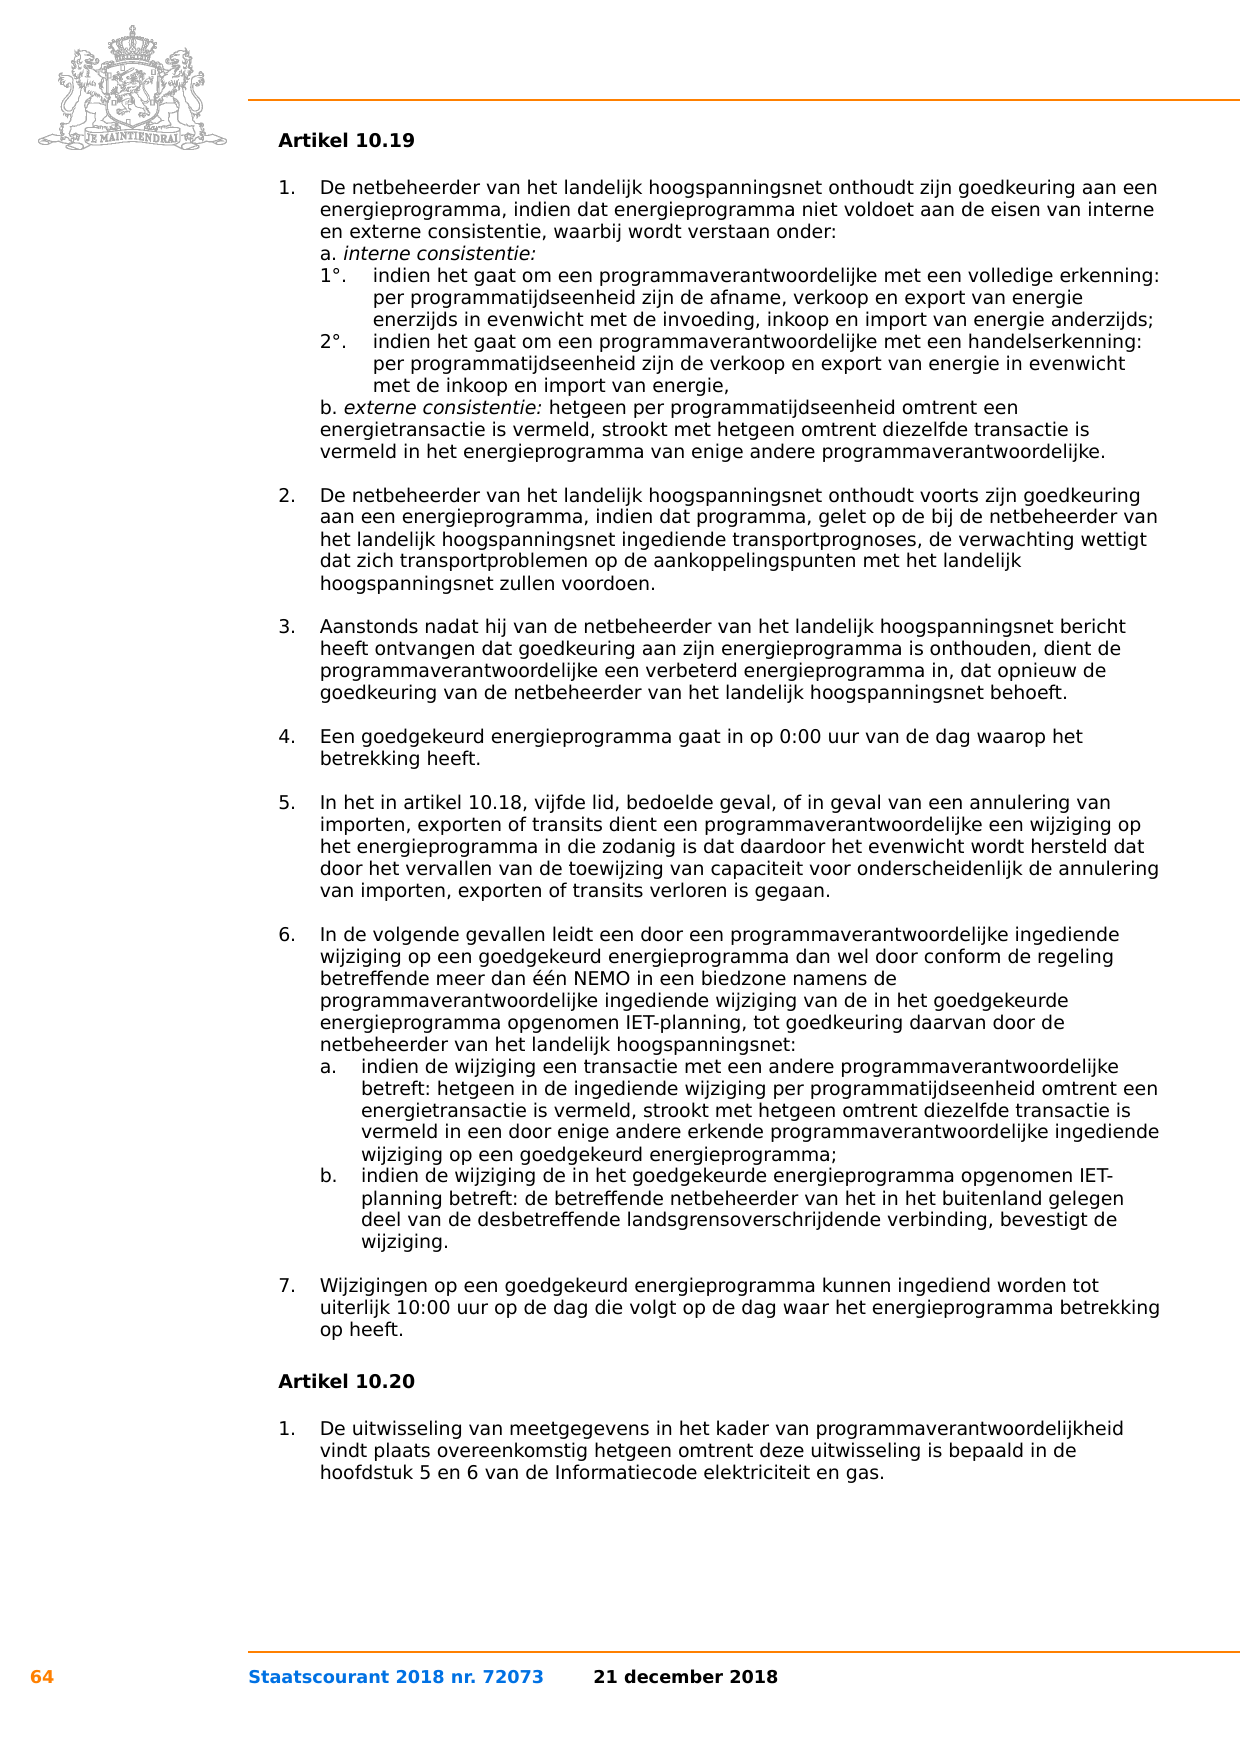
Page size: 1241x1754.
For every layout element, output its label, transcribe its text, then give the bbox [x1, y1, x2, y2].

text a. interne consistentie: [319, 243, 1163, 265]
text 2°. indien het gaat om een programmaverantwoordelijke met een handelserkenning: per programmatijdseenheid zijn de verkoop en export van energie in evenwicht met de inkoop en import van energie, [319, 331, 1163, 397]
text 3. Aanstonds nadat hij van de netbeheerder van het landelijk hoogspanningsnet bericht heeft ontvangen dat goedkeuring aan zijn energieprogramma is onthouden, dient de programmaverantwoordelijke een verbeterd energieprogramma in, dat opnieuw de goedkeuring van de netbeheerder van het landelijk hoogspanningsnet behoeft. [278, 616, 1163, 704]
text 2. De netbeheerder van het landelijk hoogspanningsnet onthoudt voorts zijn goedkeuring aan een energieprogramma, indien dat programma, gelet op de bij de netbeheerder van het landelijk hoogspanningsnet ingediende transportprognoses, de verwachting wettigt dat zich transportproblemen op de aankoppelingspunten met het landelijk hoogspanningsnet zullen voordoen. [278, 484, 1163, 594]
text 1°. indien het gaat om een programmaverantwoordelijke met een volledige erkenning: per programmatijdseenheid zijn de afname, verkoop en export van energie enerzijds in evenwicht met de invoeding, inkoop en import van energie anderzijds; [319, 265, 1163, 331]
text 4. Een goedgekeurd energieprogramma gaat in op 0:00 uur van de dag waarop het betrekking heeft. [278, 726, 1163, 770]
text b. indien de wijziging de in het goedgekeurde energieprogramma opgenomen IET-planning betreft: de betreffende netbeheerder van het in het buitenland gelegen deel van de desbetreffende landsgrensoverschrijdende verbinding, bevestigt de wijziging. [319, 1165, 1163, 1253]
subtitle Artikel 10.19 [278, 130, 1163, 152]
text 1. De netbeheerder van het landelijk hoogspanningsnet onthoudt zijn goedkeuring aan een energieprogramma, indien dat energieprogramma niet voldoet aan de eisen van interne en externe consistentie, waarbij wordt verstaan onder: [278, 177, 1163, 243]
text 5. In het in artikel 10.18, vijfde lid, bedoelde geval, of in geval van een annulering van importen, exporten of transits dient een programmaverantwoordelijke een wijziging op het energieprogramma in die zodanig is dat daardoor het evenwicht wordt hersteld dat door het vervallen van de toewijzing van capaciteit voor onderscheidenlijk de annulering van importen, exporten of transits verloren is gegaan. [278, 792, 1163, 902]
text 1. De uitwisseling van meetgegevens in het kader van programmaverantwoordelijkheid vindt plaats overeenkomstig hetgeen omtrent deze uitwisseling is bepaald in de hoofdstuk 5 en 6 van de Informatiecode elektriciteit en gas. [278, 1418, 1163, 1484]
text b. externe consistentie: hetgeen per programmatijdseenheid omtrent een energietransactie is vermeld, strookt met hetgeen omtrent diezelfde transactie is vermeld in het energieprogramma van enige andere programmaverantwoordelijke. [319, 397, 1163, 463]
text 7. Wijzigingen op een goedgekeurd energieprogramma kunnen ingediend worden tot uiterlijk 10:00 uur op de dag die volgt op de dag waar het energieprogramma betrekking op heeft. [278, 1275, 1163, 1341]
text 6. In de volgende gevallen leidt een door een programmaverantwoordelijke ingediende wijziging op een goedgekeurd energieprogramma dan wel door conform de regeling betreffende meer dan één NEMO in een biedzone namens de programmaverantwoordelijke ingediende wijziging van de in het goedgekeurde energieprogramma opgenomen IET-planning, tot goedkeuring daarvan door de netbeheerder van het landelijk hoogspanningsnet: [278, 924, 1163, 1056]
text a. indien de wijziging een transactie met een andere programmaverantwoordelijke betreft: hetgeen in de ingediende wijziging per programmatijdseenheid omtrent een energietransactie is vermeld, strookt met hetgeen omtrent diezelfde transactie is vermeld in een door enige andere erkende programmaverantwoordelijke ingediende wijziging op een goedgekeurd energieprogramma; [319, 1056, 1163, 1165]
picture [38, 25, 227, 150]
subtitle Artikel 10.20 [278, 1371, 1163, 1393]
